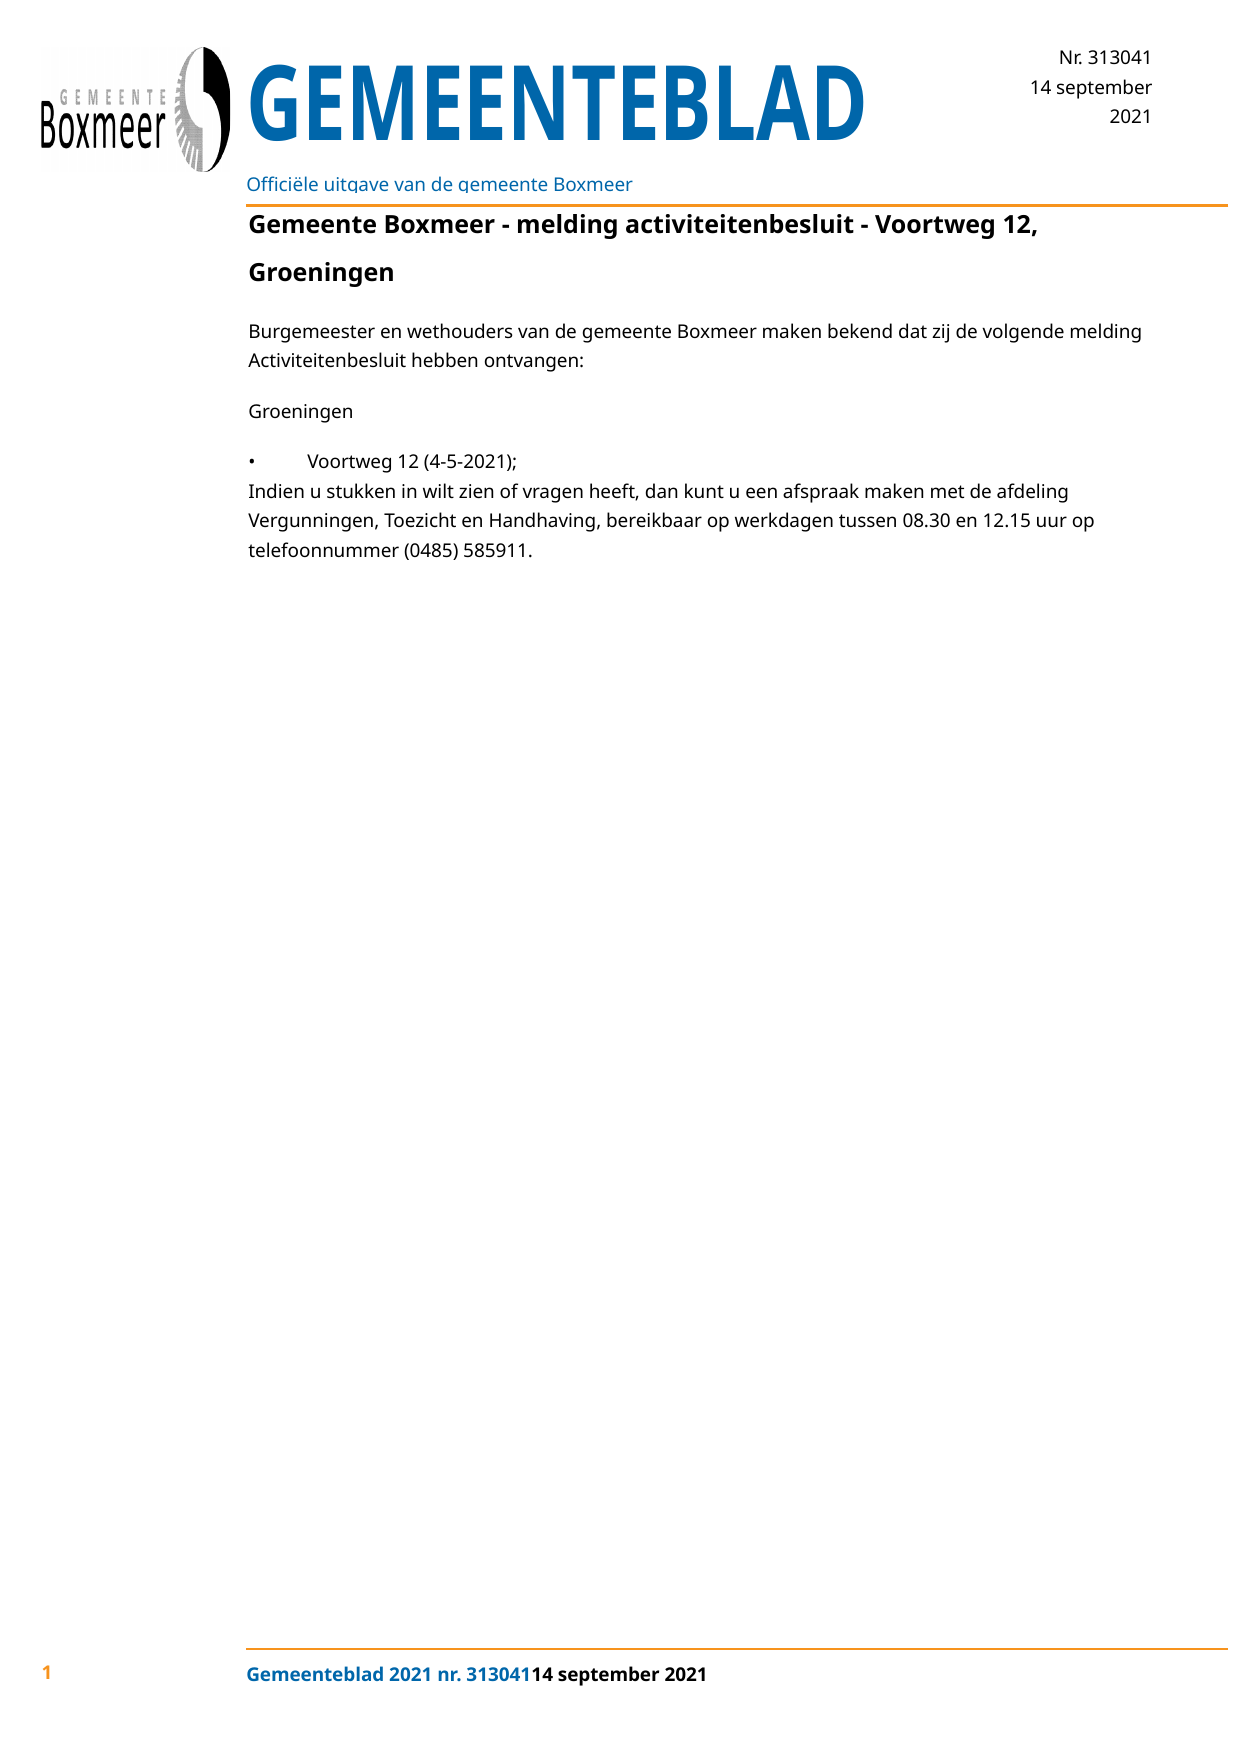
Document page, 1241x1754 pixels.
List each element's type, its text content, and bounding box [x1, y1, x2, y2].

text Indien u stukken in wilt zien of vragen heeft, dan kunt u een afspraak maken met de afdeling Vergunningen, Toezicht en Handhaving, bereikbaar op werkdagen tussen 08.30 en 12.15 uur op telefoonnummer (0485) 585911. [248, 478, 1152, 563]
text Groeningen [248, 398, 1152, 424]
text Gemeente Boxmeer - melding activiteitenbesluit - Voortweg 12, Groeningen [248, 207, 1152, 288]
list Voortweg 12 (4-5-2021); [248, 448, 1152, 474]
text Burgemeester en wethouders van de gemeente Boxmeer maken bekend dat zij de volgende melding Activiteitenbesluit hebben ontvangen: [248, 318, 1152, 373]
picture [41, 47, 231, 172]
